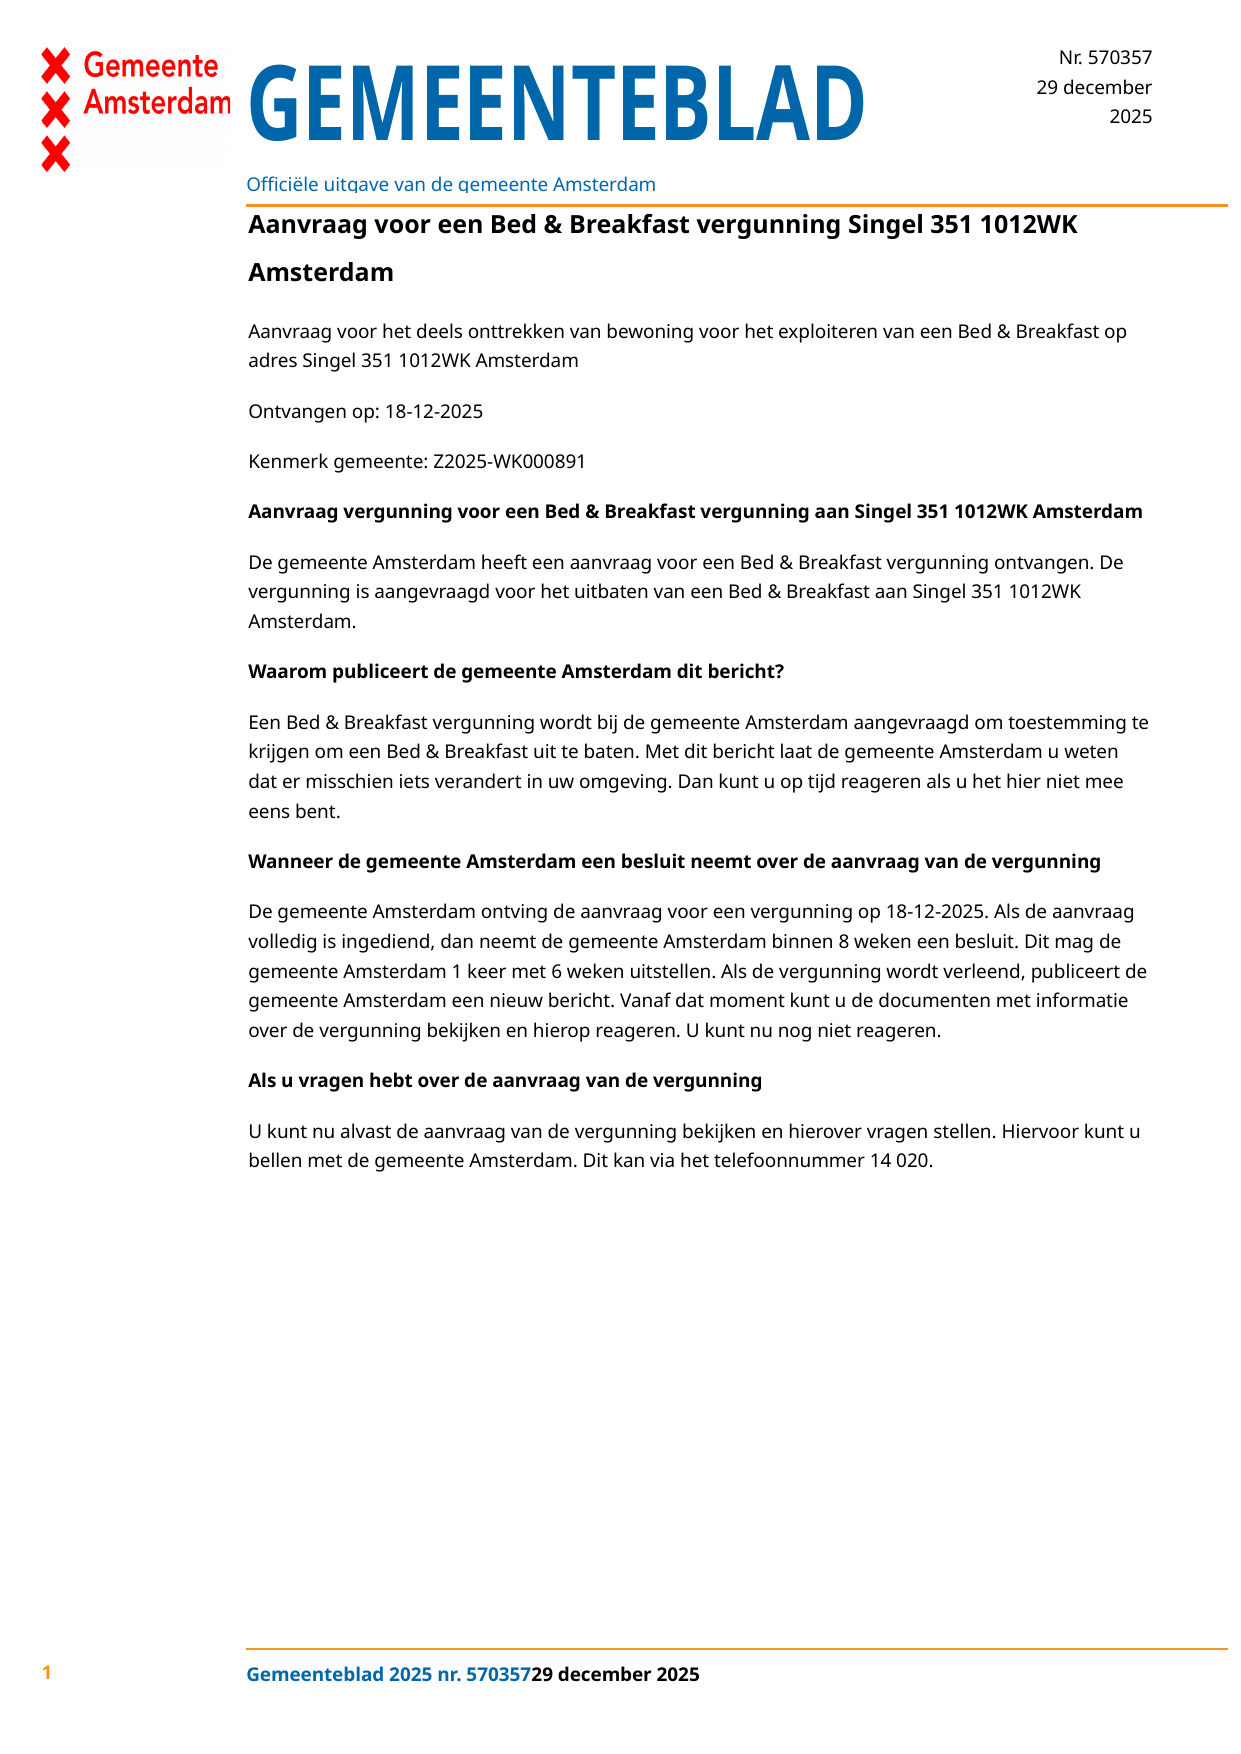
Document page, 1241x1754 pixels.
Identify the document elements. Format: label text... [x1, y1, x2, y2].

text Aanvraag voor het deels onttrekken van bewoning voor het exploiteren van een Bed & Breakfast op adres Singel 351 1012WK Amsterdam [248, 318, 1152, 373]
text Aanvraag vergunning voor een Bed & Breakfast vergunning aan Singel 351 1012WK Amsterdam [248, 499, 1152, 524]
text Wanneer de gemeente Amsterdam een besluit neemt over de aanvraag van de vergunning [248, 848, 1152, 874]
text Als u vragen hebt over de aanvraag van de vergunning [248, 1067, 1152, 1093]
text U kunt nu alvast de aanvraag van de vergunning bekijken en hierover vragen stellen. Hiervoor kunt u bellen met de gemeente Amsterdam. Dit kan via het telefoonnummer 14 020. [248, 1118, 1152, 1173]
text De gemeente Amsterdam ontving de aanvraag voor een vergunning op 18-12-2025. Als de aanvraag volledig is ingediend, dan neemt de gemeente Amsterdam binnen 8 weken een besluit. Dit mag de gemeente Amsterdam 1 keer met 6 weken uitstellen. Als de vergunning wordt verleend, publiceert de gemeente Amsterdam een nieuw bericht. Vanaf dat moment kunt u de documenten met informatie over de vergunning bekijken en hierop reageren. U kunt nu nog niet reageren. [248, 899, 1152, 1043]
text Aanvraag voor een Bed & Breakfast vergunning Singel 351 1012WK Amsterdam [248, 207, 1152, 288]
picture [41, 47, 231, 172]
text Een Bed & Breakfast vergunning wordt bij de gemeente Amsterdam aangevraagd om toestemming te krijgen om een Bed & Breakfast uit te baten. Met dit bericht laat de gemeente Amsterdam u weten dat er misschien iets verandert in uw omgeving. Dan kunt u op tijd reageren als u het hier niet mee eens bent. [248, 709, 1152, 824]
text Ontvangen op: 18-12-2025 [248, 398, 1152, 424]
text Waarom publiceert de gemeente Amsterdam dit bericht? [248, 659, 1152, 684]
text Kenmerk gemeente: Z2025-WK000891 [248, 448, 1152, 474]
text De gemeente Amsterdam heeft een aanvraag voor een Bed & Breakfast vergunning ontvangen. De vergunning is aangevraagd voor het uitbaten van een Bed & Breakfast aan Singel 351 1012WK Amsterdam. [248, 549, 1152, 634]
